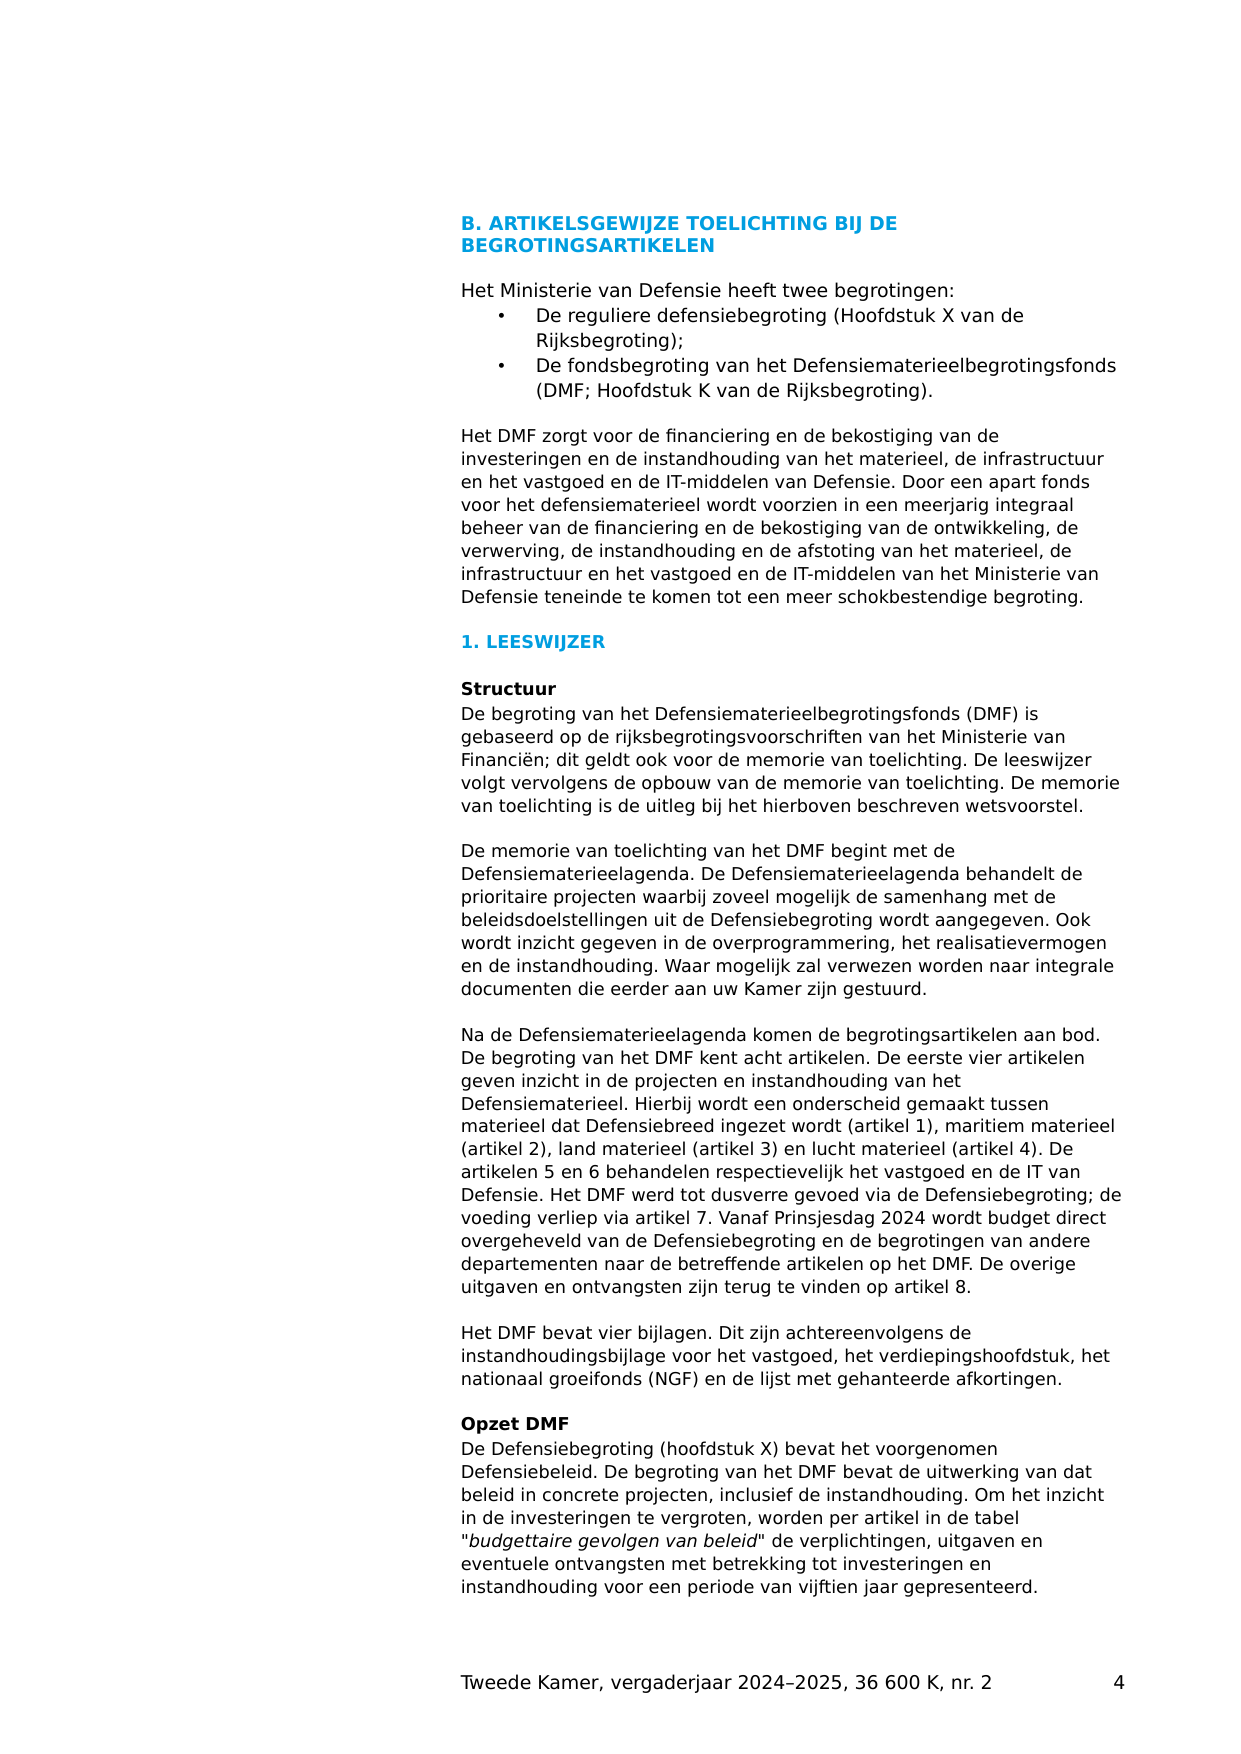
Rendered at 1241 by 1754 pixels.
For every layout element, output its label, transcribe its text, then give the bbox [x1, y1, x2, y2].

text Het Ministerie van Defensie heeft twee begrotingen: [461, 280, 1125, 302]
text De begroting van het Defensiematerieelbegrotingsfonds (DMF) is gebaseerd op de rijksbegrotingsvoorschriften van het Ministerie van Financiën; dit geldt ook voor de memorie van toelichting. De leeswijzer volgt vervolgens de opbouw van de memorie van toelichting. De memorie van toelichting is de uitleg bij het hierboven beschreven wetsvoorstel. [461, 702, 1125, 817]
title 1. LEESWIJZER [461, 631, 1125, 653]
list De reguliere defensiebegroting (Hoofdstuk X van de Rijksbegroting); [498, 302, 1125, 352]
text Structuur [461, 677, 1125, 700]
text Het DMF zorgt voor de financiering en de bekostiging van de investeringen en de instandhouding van het materieel, de infrastructuur en het vastgoed en de IT-middelen van Defensie. Door een apart fonds voor het defensiematerieel wordt voorzien in een meerjarig integraal beheer van de financiering en de bekostiging van de ontwikkeling, de verwerving, de instandhouding en de afstoting van het materieel, de infrastructuur en het vastgoed en de IT-middelen van het Ministerie van Defensie teneinde te komen tot een meer schokbestendige begroting. [461, 424, 1125, 608]
title B. Artikelsgewijze toelichting bij de begrotingsartikelen [461, 213, 1125, 257]
text De Defensiebegroting (hoofdstuk X) bevat het voorgenomen Defensiebeleid. De begroting van het DMF bevat de uitwerking van dat beleid in concrete projecten, inclusief de instandhouding. Om het inzicht in de investeringen te vergroten, worden per artikel in de tabel "budgettaire gevolgen van beleid" de verplichtingen, uitgaven en eventuele ontvangsten met betrekking tot investeringen en instandhouding voor een periode van vijftien jaar gepresenteerd. [461, 1437, 1125, 1598]
list De fondsbegroting van het Defensiematerieelbegrotingsfonds (DMF; Hoofdstuk K van de Rijksbegroting). [498, 352, 1125, 402]
text Opzet DMF [461, 1412, 1125, 1435]
text Na de Defensiematerieelagenda komen de begrotingsartikelen aan bod. De begroting van het DMF kent acht artikelen. De eerste vier artikelen geven inzicht in de projecten en instandhouding van het Defensiematerieel. Hierbij wordt een onderscheid gemaakt tussen materieel dat Defensiebreed ingezet wordt (artikel 1), maritiem materieel (artikel 2), land materieel (artikel 3) en lucht materieel (artikel 4). De artikelen 5 en 6 behandelen respectievelijk het vastgoed en de IT van Defensie. Het DMF werd tot dusverre gevoed via de Defensiebegroting; de voeding verliep via artikel 7. Vanaf Prinsjesdag 2024 wordt budget direct overgeheveld van de Defensiebegroting en de begrotingen van andere departementen naar de betreffende artikelen op het DMF. De overige uitgaven en ontvangsten zijn terug te vinden op artikel 8. [461, 1023, 1125, 1298]
text De memorie van toelichting van het DMF begint met de Defensiematerieelagenda. De Defensiematerieelagenda behandelt de prioritaire projecten waarbij zoveel mogelijk de samenhang met de beleidsdoelstellingen uit de Defensiebegroting wordt aangegeven. Ook wordt inzicht gegeven in de overprogrammering, het realisatievermogen en de instandhouding. Waar mogelijk zal verwezen worden naar integrale documenten die eerder aan uw Kamer zijn gestuurd. [461, 839, 1125, 1000]
text Het DMF bevat vier bijlagen. Dit zijn achtereenvolgens de instandhoudingsbijlage voor het vastgoed, het verdiepingshoofdstuk, het nationaal groeifonds (NGF) en de lijst met gehanteerde afkortingen. [461, 1321, 1125, 1389]
